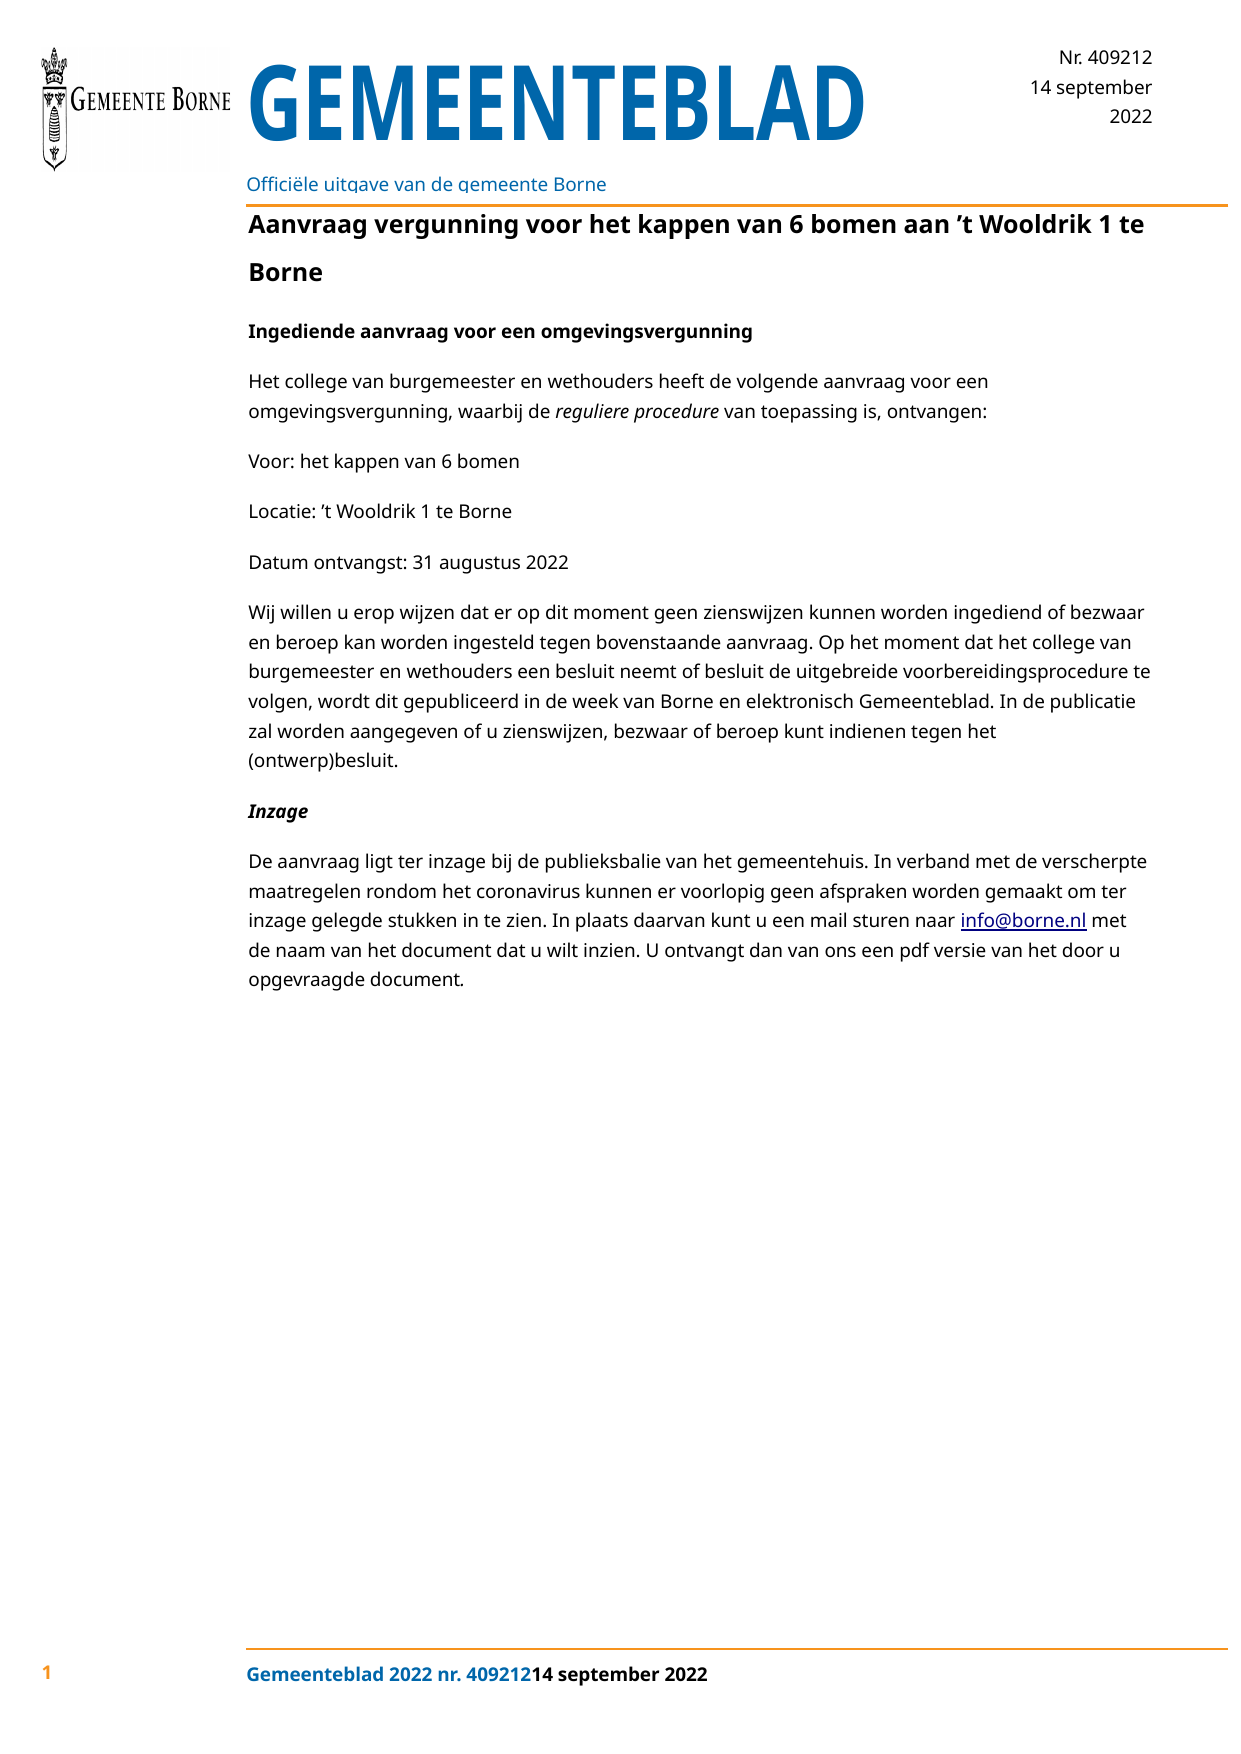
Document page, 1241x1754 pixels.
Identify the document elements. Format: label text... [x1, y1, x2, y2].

text Ingediende aanvraag voor een omgevingsvergunning [248, 318, 1152, 344]
text Locatie: ’t Wooldrik 1 te Borne [248, 499, 1152, 524]
text De aanvraag ligt ter inzage bij de publieksbalie van het gemeentehuis. In verband met de verscherpte maatregelen rondom het coronavirus kunnen er voorlopig geen afspraken worden gemaakt om ter inzage gelegde stukken in te zien. In plaats daarvan kunt u een mail sturen naar info@borne.nl met de naam van het document dat u wilt inzien. U ontvangt dan van ons een pdf versie van het door u opgevraagde document. [248, 848, 1152, 992]
text Voor: het kappen van 6 bomen [248, 448, 1152, 474]
text Aanvraag vergunning voor het kappen van 6 bomen aan ’t Wooldrik 1 te Borne [248, 207, 1152, 288]
text Datum ontvangst: 31 augustus 2022 [248, 549, 1152, 575]
text Wij willen u erop wijzen dat er op dit moment geen zienswijzen kunnen worden ingediend of bezwaar en beroep kan worden ingesteld tegen bovenstaande aanvraag. Op het moment dat het college van burgemeester en wethouders een besluit neemt of besluit de uitgebreide voorbereidingsprocedure te volgen, wordt dit gepubliceerd in de week van Borne en elektronisch Gemeenteblad. In de publicatie zal worden aangegeven of u zienswijzen, bezwaar of beroep kunt indienen tegen het (ontwerp)besluit. [248, 599, 1152, 773]
picture [41, 47, 231, 172]
text Het college van burgemeester en wethouders heeft de volgende aanvraag voor een omgevingsvergunning, waarbij de reguliere procedure van toepassing is, ontvangen: [248, 368, 1152, 424]
text Inzage [248, 798, 1152, 824]
